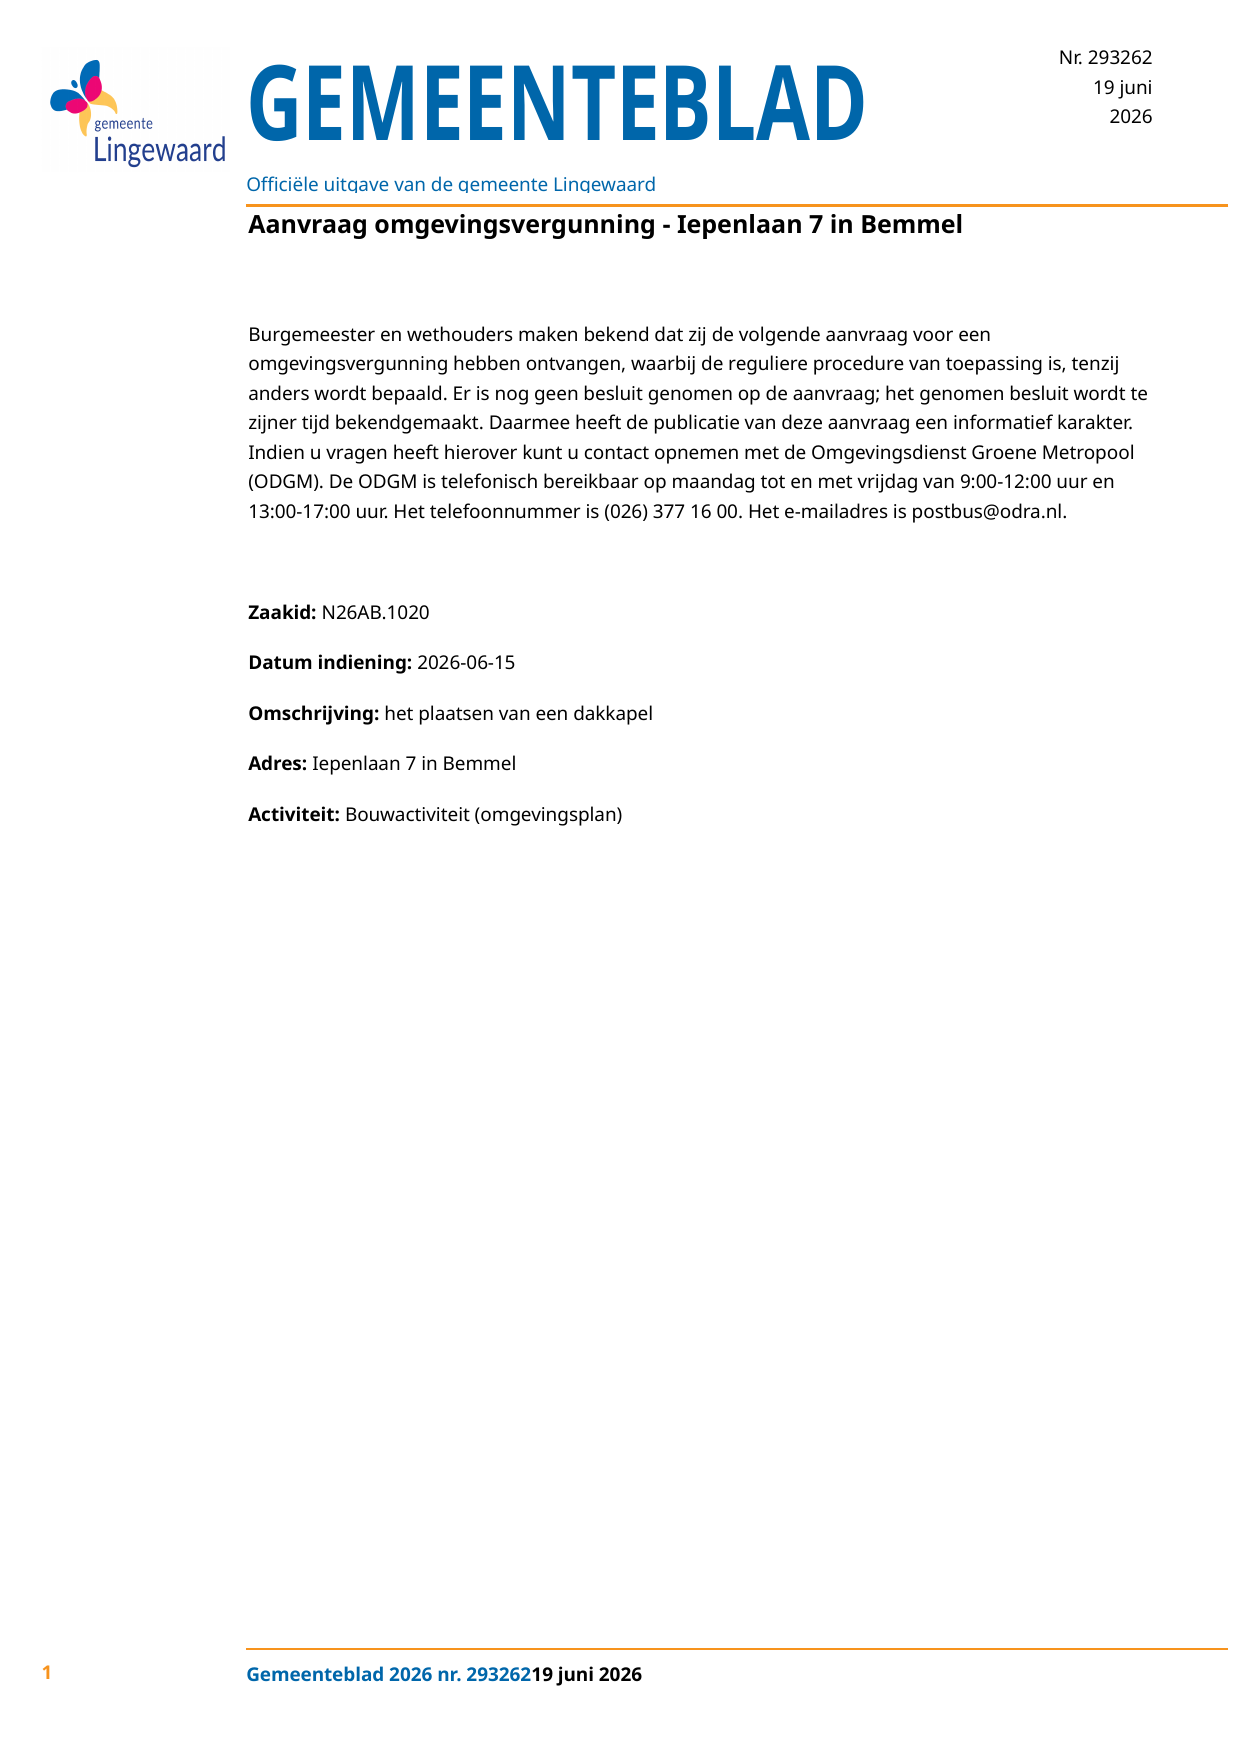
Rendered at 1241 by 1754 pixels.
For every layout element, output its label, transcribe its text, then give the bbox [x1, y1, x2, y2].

text Adres: Iepenlaan 7 in Bemmel [248, 750, 1152, 776]
text Aanvraag omgevingsvergunning - Iepenlaan 7 in Bemmel [248, 207, 1152, 241]
text Omschrijving: het plaatsen van een dakkapel [248, 700, 1152, 726]
text Burgemeester en wethouders maken bekend dat zij de volgende aanvraag voor een omgevingsvergunning hebben ontvangen, waarbij de reguliere procedure van toepassing is, tenzij anders wordt bepaald. Er is nog geen besluit genomen op de aanvraag; het genomen besluit wordt te zijner tijd bekendgemaakt. Daarmee heeft de publicatie van deze aanvraag een informatief karakter. Indien u vragen heeft hierover kunt u contact opnemen met de Omgevingsdienst Groene Metropool (ODGM). De ODGM is telefonisch bereikbaar op maandag tot en met vrijdag van 9:00-12:00 uur en 13:00-17:00 uur. Het telefoonnummer is (026) 377 16 00. Het e-mailadres is postbus@odra.nl. [248, 321, 1152, 524]
picture [41, 47, 231, 172]
text Activiteit: Bouwactiviteit (omgevingsplan) [248, 801, 1152, 826]
text Zaakid: N26AB.1020 [248, 599, 1152, 625]
text Datum indiening: 2026-06-15 [248, 649, 1152, 675]
